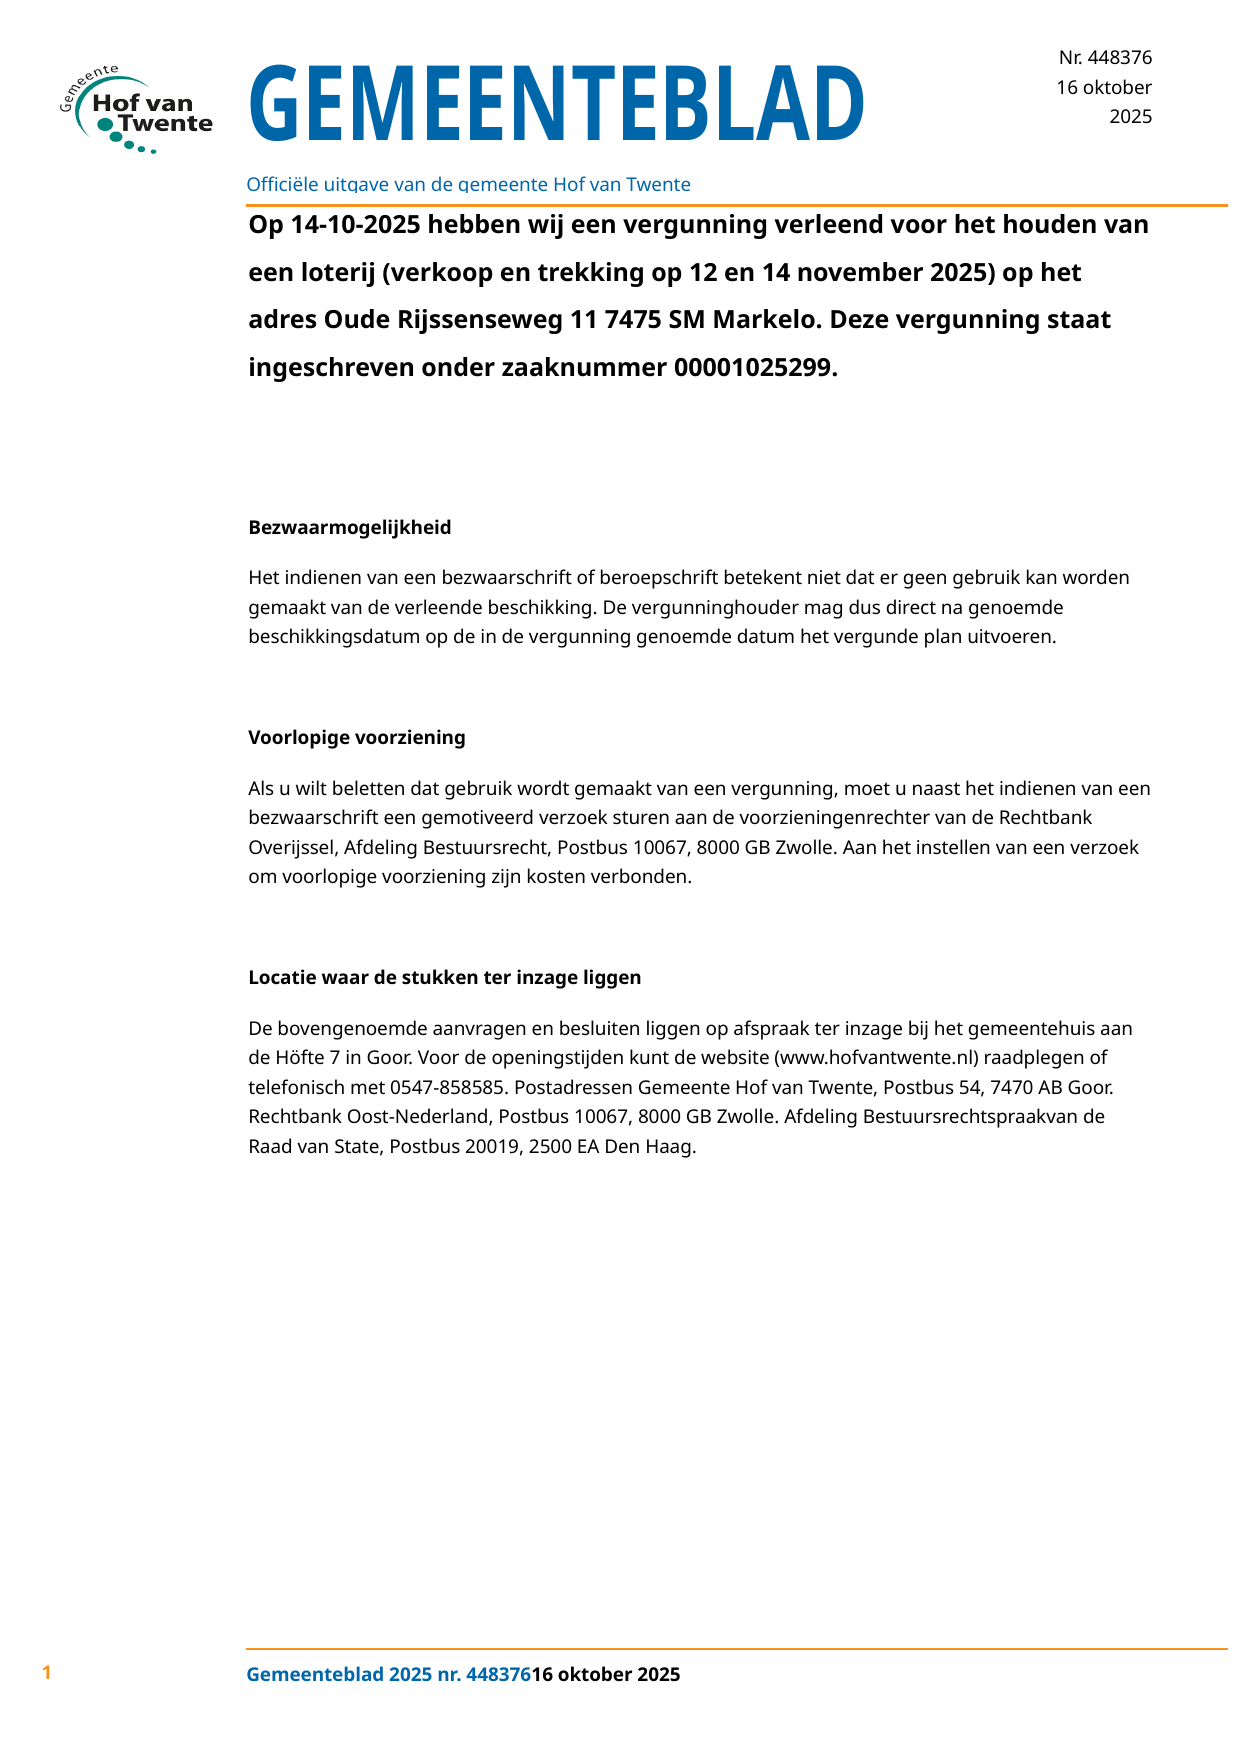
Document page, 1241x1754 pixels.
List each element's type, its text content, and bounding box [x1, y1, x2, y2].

text Locatie waar de stukken ter inzage liggen [248, 964, 1152, 990]
picture [41, 47, 231, 172]
text Voorlopige voorziening [248, 724, 1152, 750]
text Als u wilt beletten dat gebruik wordt gemaakt van een vergunning, moet u naast het indienen van een bezwaarschrift een gemotiveerd verzoek sturen aan de voorzieningenrechter van de Rechtbank Overijssel, Afdeling Bestuursrecht, Postbus 10067, 8000 GB Zwolle. Aan het instellen van een verzoek om voorlopige voorziening zijn kosten verbonden. [248, 775, 1152, 889]
text Het indienen van een bezwaarschrift of beroepschrift betekent niet dat er geen gebruik kan worden gemaakt van de verleende beschikking. De vergunninghouder mag dus direct na genoemde beschikkingsdatum op de in de vergunning genoemde datum het vergunde plan uitvoeren. [248, 564, 1152, 649]
text Bezwaarmogelijkheid [248, 514, 1152, 540]
text De bovengenoemde aanvragen en besluiten liggen op afspraak ter inzage bij het gemeentehuis aan de Höfte 7 in Goor. Voor de openingstijden kunt de website (www.hofvantwente.nl) raadplegen of telefonisch met 0547-858585. Postadressen Gemeente Hof van Twente, Postbus 54, 7470 AB Goor. Rechtbank Oost-Nederland, Postbus 10067, 8000 GB Zwolle. Afdeling Bestuursrechtspraakvan de Raad van State, Postbus 20019, 2500 EA Den Haag. [248, 1015, 1152, 1159]
text Op 14-10-2025 hebben wij een vergunning verleend voor het houden van een loterij (verkoop en trekking op 12 en 14 november 2025) op het adres Oude Rijssenseweg 11 7475 SM Markelo. Deze vergunning staat ingeschreven onder zaaknummer 00001025299. [248, 207, 1152, 384]
